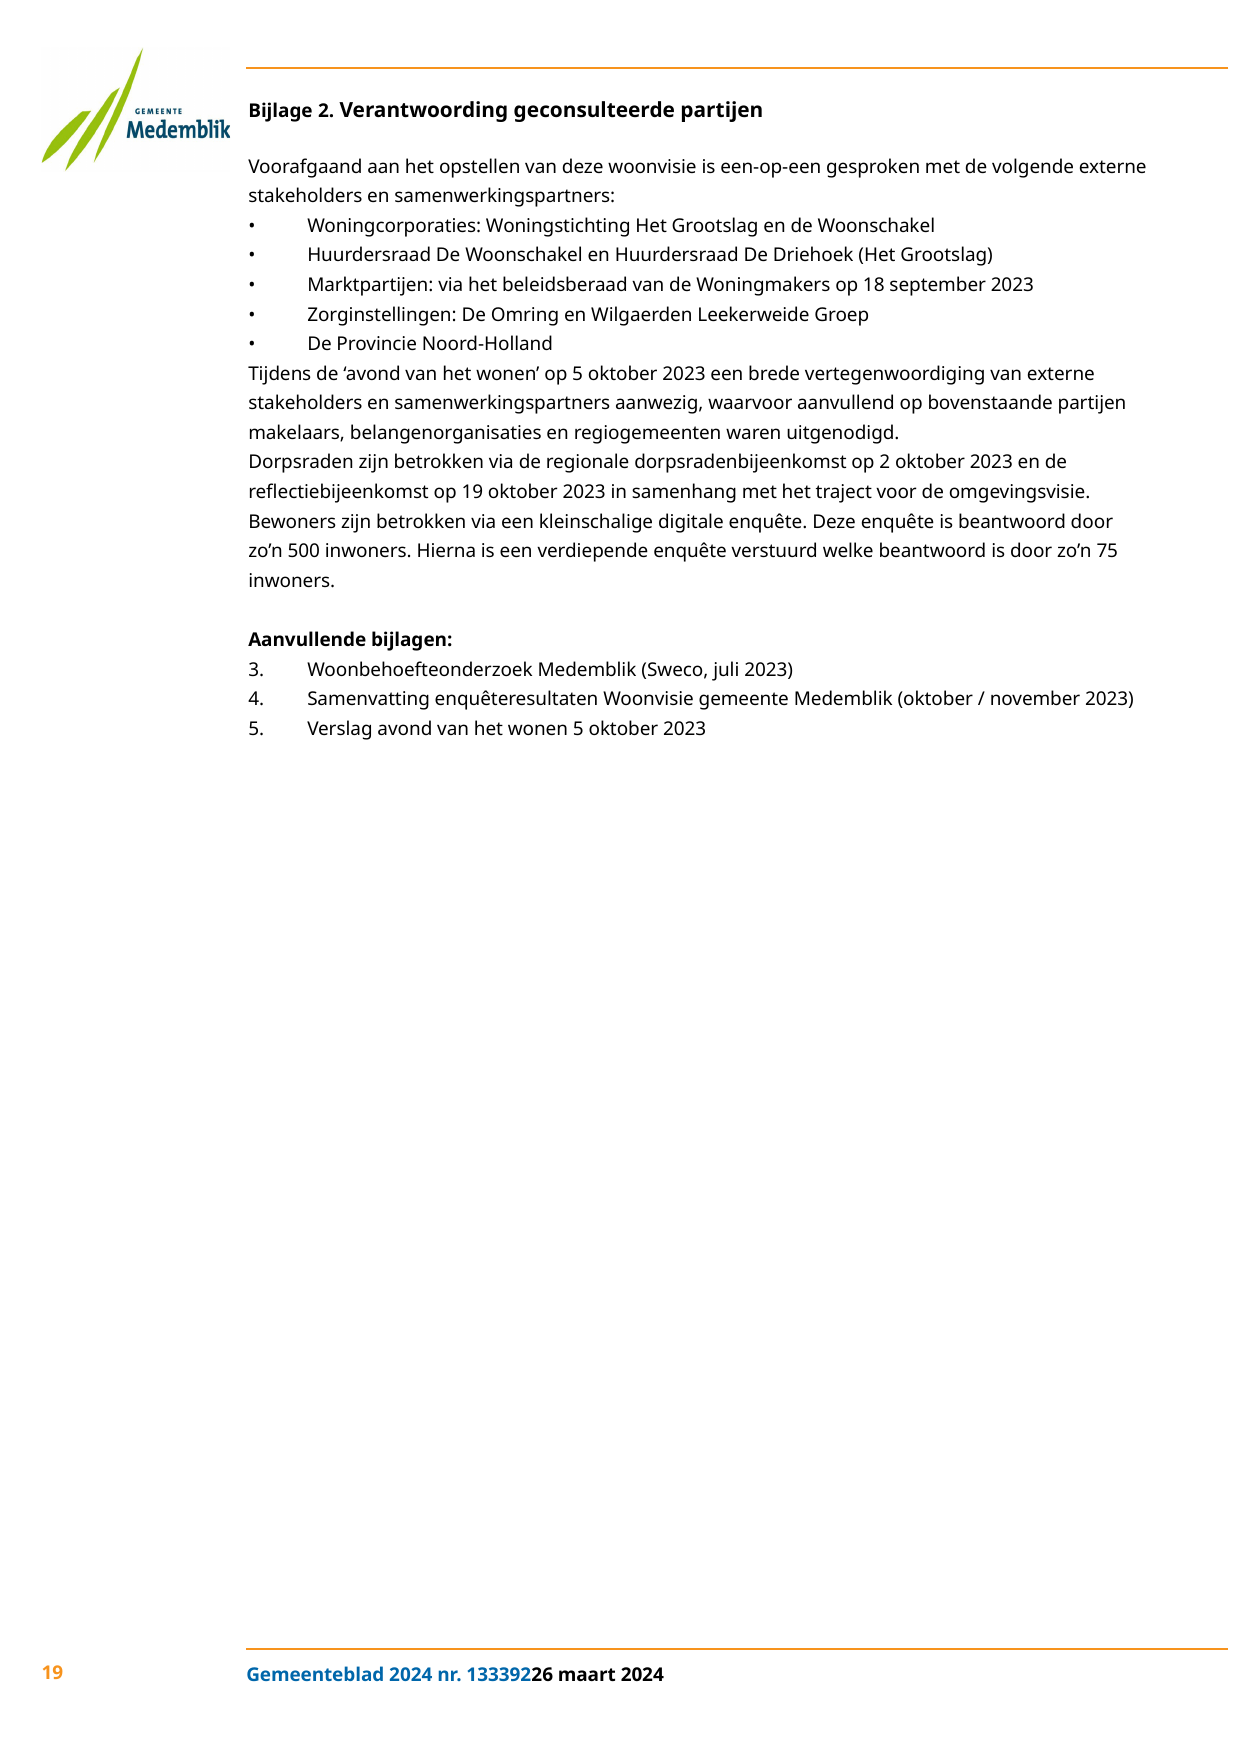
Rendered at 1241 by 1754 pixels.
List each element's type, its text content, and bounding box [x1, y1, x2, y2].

picture [41, 47, 231, 172]
list Zorginstellingen: De Omring en Wilgaerden Leekerweide Groep [248, 301, 1152, 327]
list Marktpartijen: via het beleidsberaad van de Woningmakers op 18 september 2023 [248, 271, 1152, 297]
list Samenvatting enquêteresultaten Woonvisie gemeente Medemblik (oktober / november 2023) [248, 685, 1152, 711]
text Bijlage 2. Verantwoording geconsulteerde partijen [248, 95, 1152, 123]
list Verslag avond van het wonen 5 oktober 2023 [248, 715, 1152, 741]
text Voorafgaand aan het opstellen van deze woonvisie is een-op-een gesproken met de volgende externe stakeholders en samenwerkingspartners: [248, 153, 1152, 208]
text Aanvullende bijlagen: [248, 626, 1152, 652]
text Dorpsraden zijn betrokken via de regionale dorpsradenbijeenkomst op 2 oktober 2023 en de reflectiebijeenkomst op 19 oktober 2023 in samenhang met het traject voor de omgevingsvisie. Bewoners zijn betrokken via een kleinschalige digitale enquête. Deze enquête is beantwoord door zo’n 500 inwoners. Hierna is een verdiepende enquête verstuurd welke beantwoord is door zo’n 75 inwoners. [248, 449, 1152, 593]
list Woonbehoefteonderzoek Medemblik (Sweco, juli 2023) [248, 656, 1152, 682]
list Huurdersraad De Woonschakel en Huurdersraad De Driehoek (Het Grootslag) [248, 242, 1152, 267]
text Tijdens de ‘avond van het wonen’ op 5 oktober 2023 een brede vertegenwoordiging van externe stakeholders en samenwerkingspartners aanwezig, waarvoor aanvullend op bovenstaande partijen makelaars, belangenorganisaties en regiogemeenten waren uitgenodigd. [248, 360, 1152, 445]
list Woningcorporaties: Woningstichting Het Grootslag en de Woonschakel [248, 212, 1152, 238]
list De Provincie Noord-Holland [248, 330, 1152, 356]
